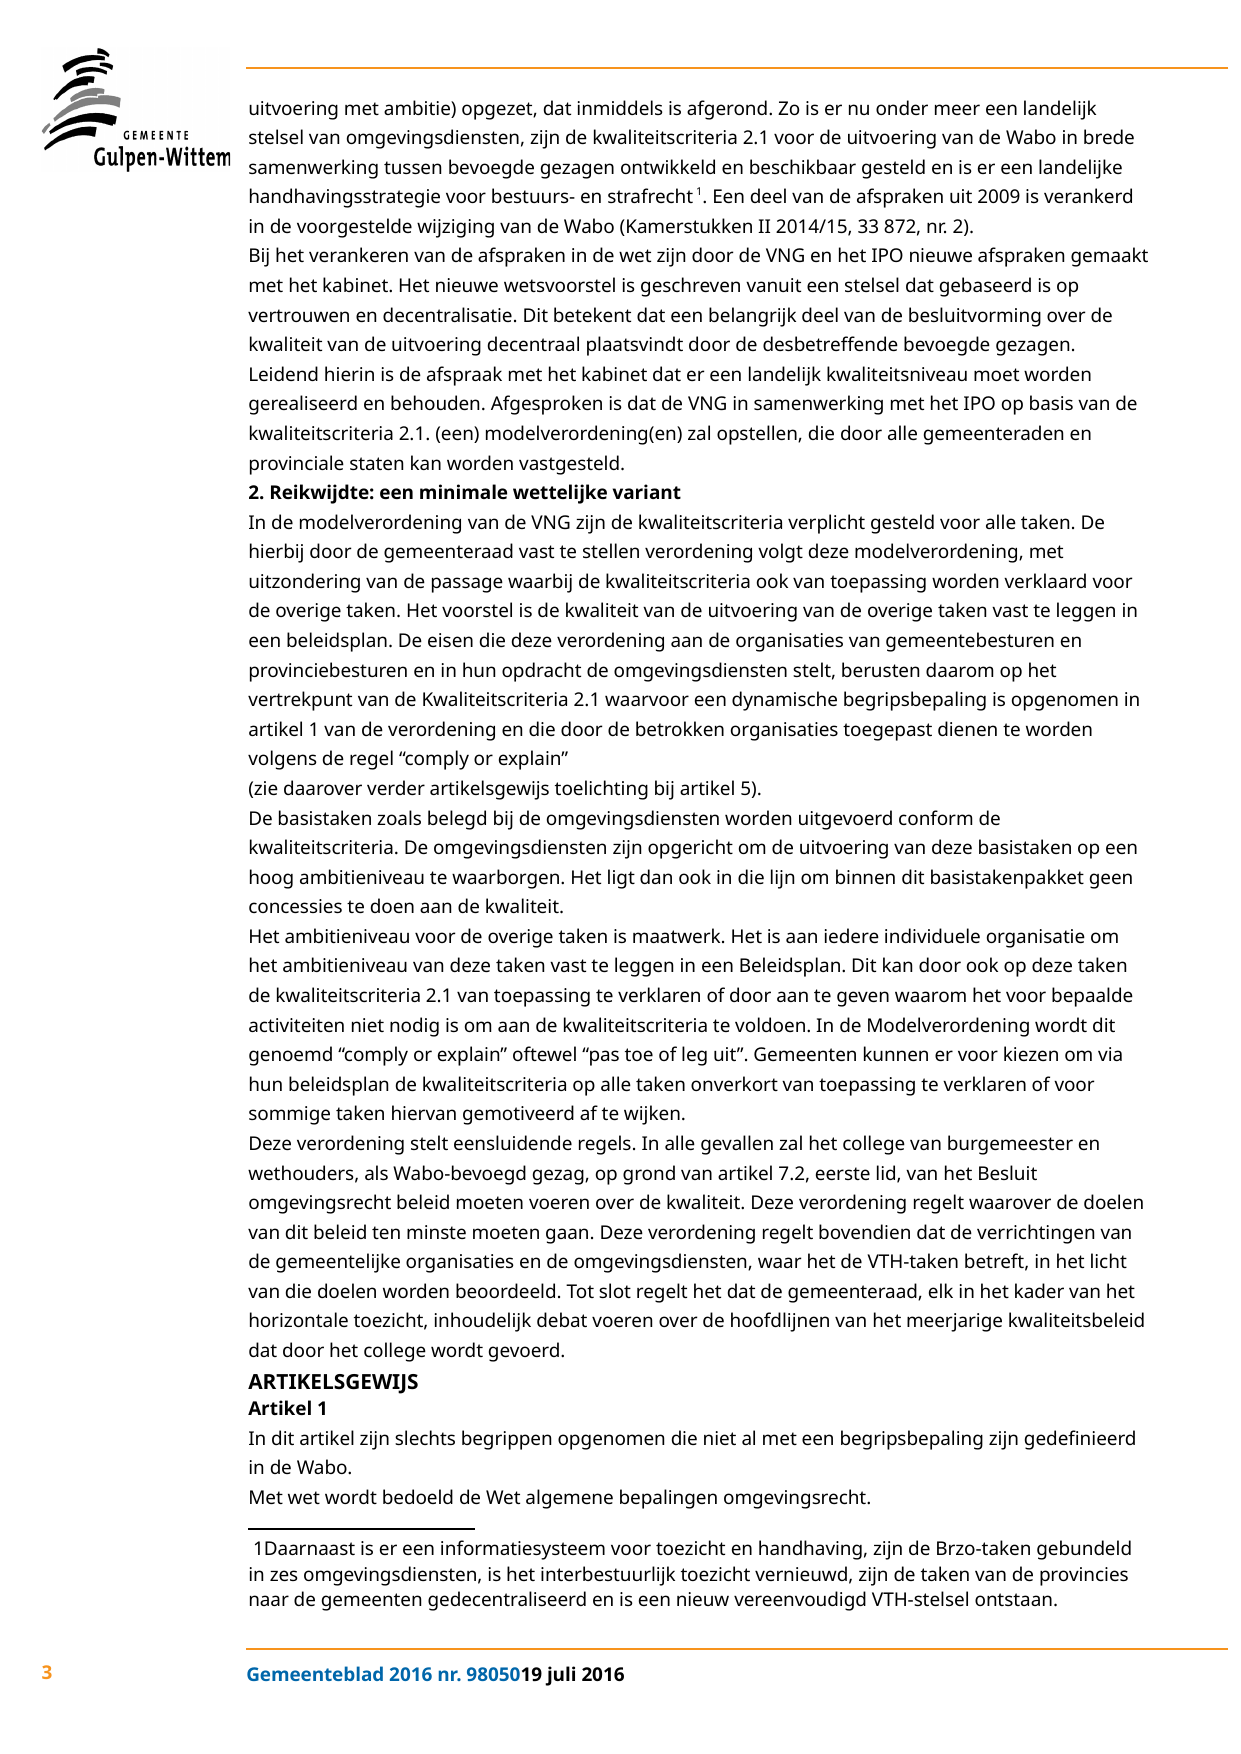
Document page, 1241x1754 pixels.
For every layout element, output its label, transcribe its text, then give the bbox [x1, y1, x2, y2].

text Met wet wordt bedoeld de Wet algemene bepalingen omgevingsrecht. [248, 1484, 1152, 1510]
text Het ambitieniveau voor de overige taken is maatwerk. Het is aan iedere individuele organisatie om het ambitieniveau van deze taken vast te leggen in een Beleidsplan. Dit kan door ook op deze taken de kwaliteitscriteria 2.1 van toepassing te verklaren of door aan te geven waarom het voor bepaalde activiteiten niet nodig is om aan de kwaliteitscriteria te voldoen. In de Modelverordening wordt dit genoemd “comply or explain” oftewel “pas toe of leg uit”. Gemeenten kunnen er voor kiezen om via hun beleidsplan de kwaliteitscriteria op alle taken onverkort van toepassing te verklaren of voor sommige taken hiervan gemotiveerd af te wijken. [248, 923, 1152, 1126]
text Bij het verankeren van de afspraken in de wet zijn door de VNG en het IPO nieuwe afspraken gemaakt met het kabinet. Het nieuwe wetsvoorstel is geschreven vanuit een stelsel dat gebaseerd is op vertrouwen en decentralisatie. Dit betekent dat een belangrijk deel van de besluitvorming over de kwaliteit van de uitvoering decentraal plaatsvindt door de desbetreffende bevoegde gezagen. Leidend hierin is de afspraak met het kabinet dat er een landelijk kwaliteitsniveau moet worden gerealiseerd en behouden. Afgesproken is dat de VNG in samenwerking met het IPO op basis van de kwaliteitscriteria 2.1. (een) modelverordening(en) zal opstellen, die door alle gemeenteraden en provinciale staten kan worden vastgesteld. [248, 243, 1152, 476]
text 2. Reikwijdte: een minimale wettelijke variant [248, 479, 1152, 505]
text In dit artikel zijn slechts begrippen opgenomen die niet al met een begripsbepaling zijn gedefinieerd in de Wabo. [248, 1425, 1152, 1480]
text Daarnaast is er een informatiesysteem voor toezicht en handhaving, zijn de Brzo-taken gebundeld in zes omgevingsdiensten, is het interbestuurlijk toezicht vernieuwd, zijn de taken van de provincies naar de gemeenten gedecentraliseerd en is een nieuw vereenvoudigd VTH-stelsel ontstaan. [248, 1535, 1152, 1612]
text (zie daarover verder artikelsgewijs toelichting bij artikel 5). [248, 775, 1152, 801]
picture [41, 47, 231, 172]
text De basistaken zoals belegd bij de omgevingsdiensten worden uitgevoerd conform de kwaliteitscriteria. De omgevingsdiensten zijn opgericht om de uitvoering van deze basistaken op een hoog ambitieniveau te waarborgen. Het ligt dan ook in die lijn om binnen dit basistakenpakket geen concessies te doen aan de kwaliteit. [248, 805, 1152, 919]
text Deze verordening stelt eensluidende regels. In alle gevallen zal het college van burgemeester en wethouders, als Wabo-bevoegd gezag, op grond van artikel 7.2, eerste lid, van het Besluit omgevingsrecht beleid moeten voeren over de kwaliteit. Deze verordening regelt waarover de doelen van dit beleid ten minste moeten gaan. Deze verordening regelt bovendien dat de verrichtingen van de gemeentelijke organisaties en de omgevingsdiensten, waar het de VTH-taken betreft, in het licht van die doelen worden beoordeeld. Tot slot regelt het dat de gemeenteraad, elk in het kader van het horizontale toezicht, inhoudelijk debat voeren over de hoofdlijnen van het meerjarige kwaliteitsbeleid dat door het college wordt gevoerd. [248, 1130, 1152, 1363]
text ARTIKELSGEWIJS [248, 1367, 1152, 1395]
text Artikel 1 [248, 1395, 1152, 1421]
text In de modelverordening van de VNG zijn de kwaliteitscriteria verplicht gesteld voor alle taken. De hierbij door de gemeenteraad vast te stellen verordening volgt deze modelverordening, met uitzondering van de passage waarbij de kwaliteitscriteria ook van toepassing worden verklaard voor de overige taken. Het voorstel is de kwaliteit van de uitvoering van de overige taken vast te leggen in een beleidsplan. De eisen die deze verordening aan de organisaties van gemeentebesturen en provinciebesturen en in hun opdracht de omgevingsdiensten stelt, berusten daarom op het vertrekpunt van de Kwaliteitscriteria 2.1 waarvoor een dynamische begripsbepaling is opgenomen in artikel 1 van de verordening en die door de betrokken organisaties toegepast dienen te worden volgens de regel “comply or explain” [248, 509, 1152, 771]
text uitvoering met ambitie) opgezet, dat inmiddels is afgerond. Zo is er nu onder meer een landelijk stelsel van omgevingsdiensten, zijn de kwaliteitscriteria 2.1 voor de uitvoering van de Wabo in brede samenwerking tussen bevoegde gezagen ontwikkeld en beschikbaar gesteld en is er een landelijke handhavingsstrategie voor bestuurs- en strafrecht. Een deel van de afspraken uit 2009 is verankerd in de voorgestelde wijziging van de Wabo (Kamerstukken II 2014/15, 33 872, nr. 2). [248, 95, 1152, 239]
